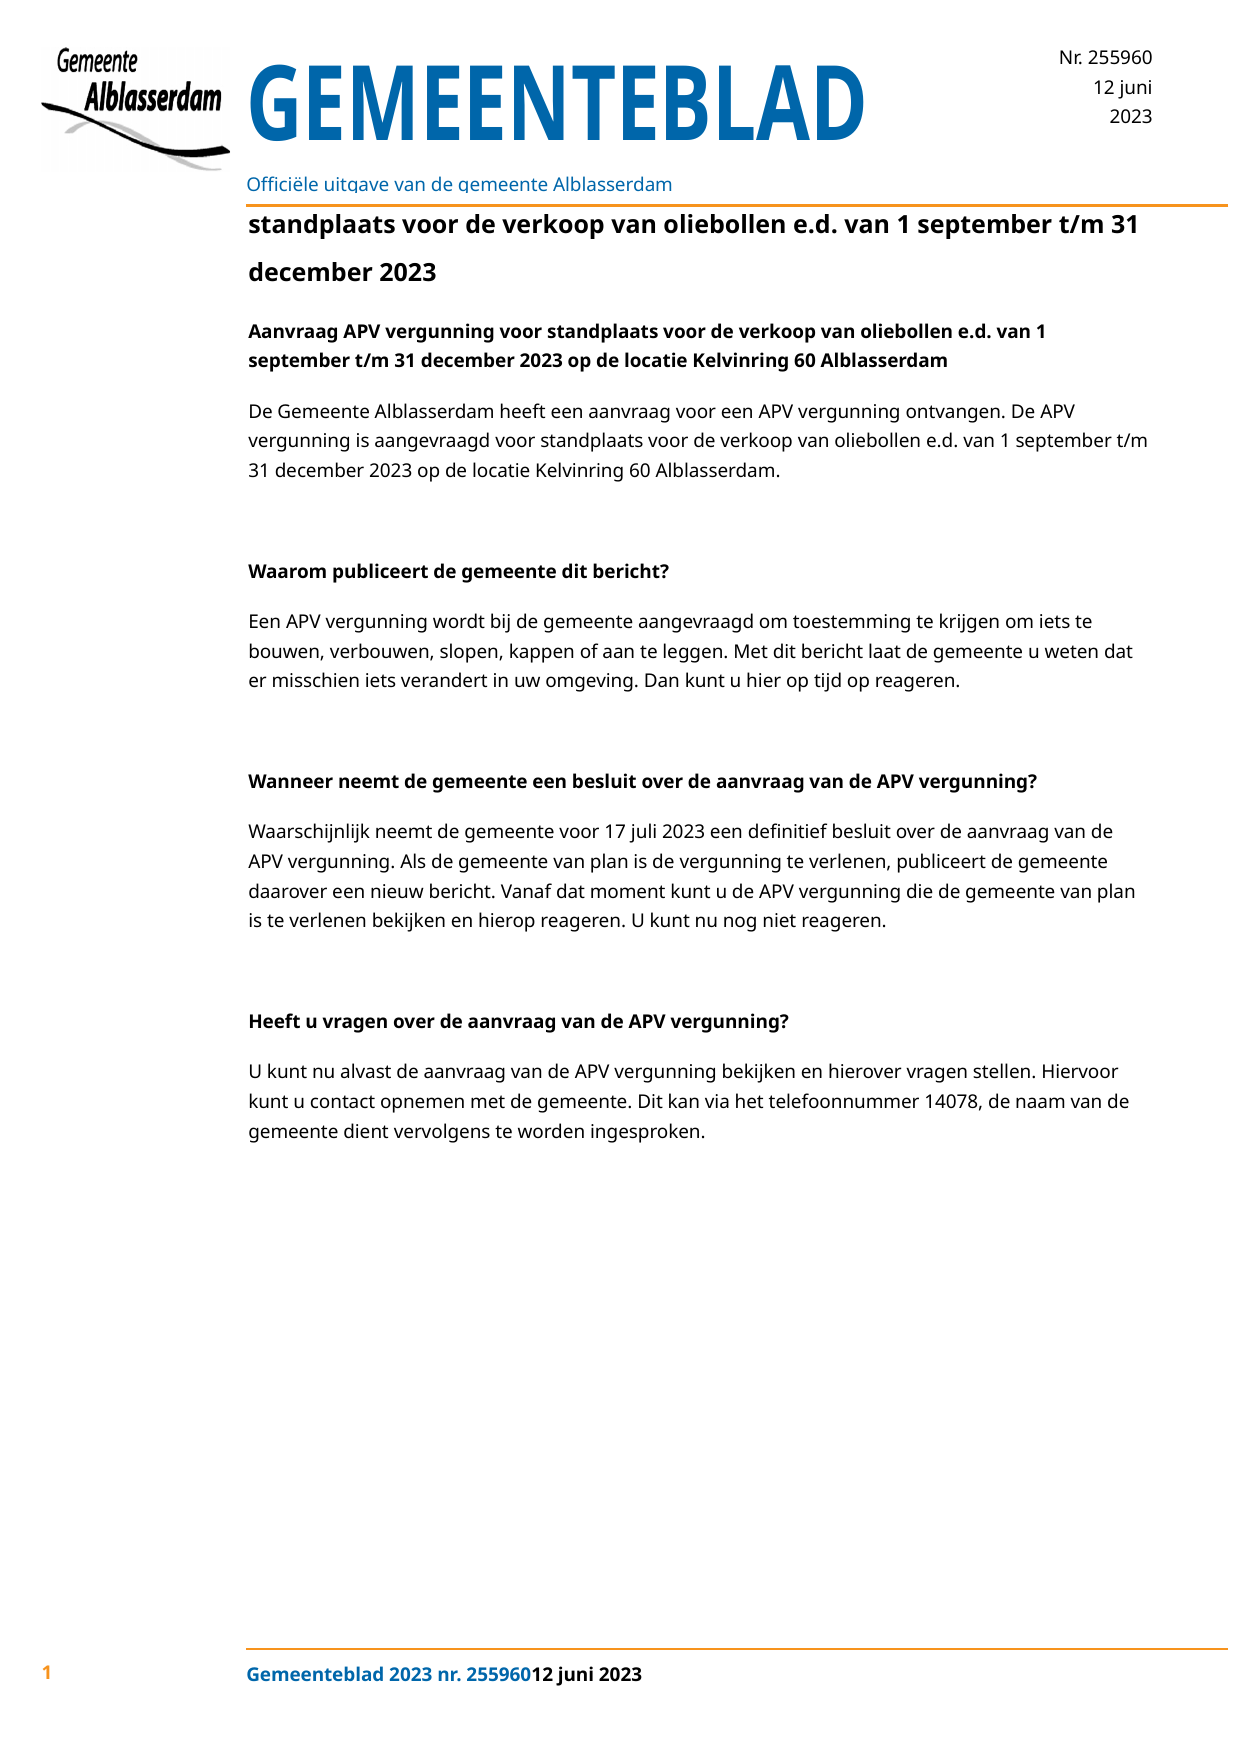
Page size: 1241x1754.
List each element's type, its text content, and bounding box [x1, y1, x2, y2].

picture [41, 47, 231, 172]
text De Gemeente Alblasserdam heeft een aanvraag voor een APV vergunning ontvangen. De APV vergunning is aangevraagd voor standplaats voor de verkoop van oliebollen e.d. van 1 september t/m 31 december 2023 op de locatie Kelvinring 60 Alblasserdam. [248, 398, 1152, 483]
text Aanvraag APV vergunning voor standplaats voor de verkoop van oliebollen e.d. van 1 september t/m 31 december 2023 op de locatie Kelvinring 60 Alblasserdam [248, 318, 1152, 373]
text Waarschijnlijk neemt de gemeente voor 17 juli 2023 een definitief besluit over de aanvraag van de APV vergunning. Als de gemeente van plan is de vergunning te verlenen, publiceert de gemeente daarover een nieuw bericht. Vanaf dat moment kunt u de APV vergunning die de gemeente van plan is te verlenen bekijken en hierop reageren. U kunt nu nog niet reageren. [248, 819, 1152, 933]
text Heeft u vragen over de aanvraag van de APV vergunning? [248, 1008, 1152, 1034]
text Wanneer neemt de gemeente een besluit over de aanvraag van de APV vergunning? [248, 768, 1152, 794]
text Waarom publiceert de gemeente dit bericht? [248, 558, 1152, 584]
text standplaats voor de verkoop van oliebollen e.d. van 1 september t/m 31 december 2023 [248, 207, 1152, 288]
text Een APV vergunning wordt bij de gemeente aangevraagd om toestemming te krijgen om iets te bouwen, verbouwen, slopen, kappen of aan te leggen. Met dit bericht laat de gemeente u weten dat er misschien iets verandert in uw omgeving. Dan kunt u hier op tijd op reageren. [248, 608, 1152, 693]
text U kunt nu alvast de aanvraag van de APV vergunning bekijken en hierover vragen stellen. Hiervoor kunt u contact opnemen met de gemeente. Dit kan via het telefoonnummer 14078, de naam van de gemeente dient vervolgens te worden ingesproken. [248, 1059, 1152, 1144]
